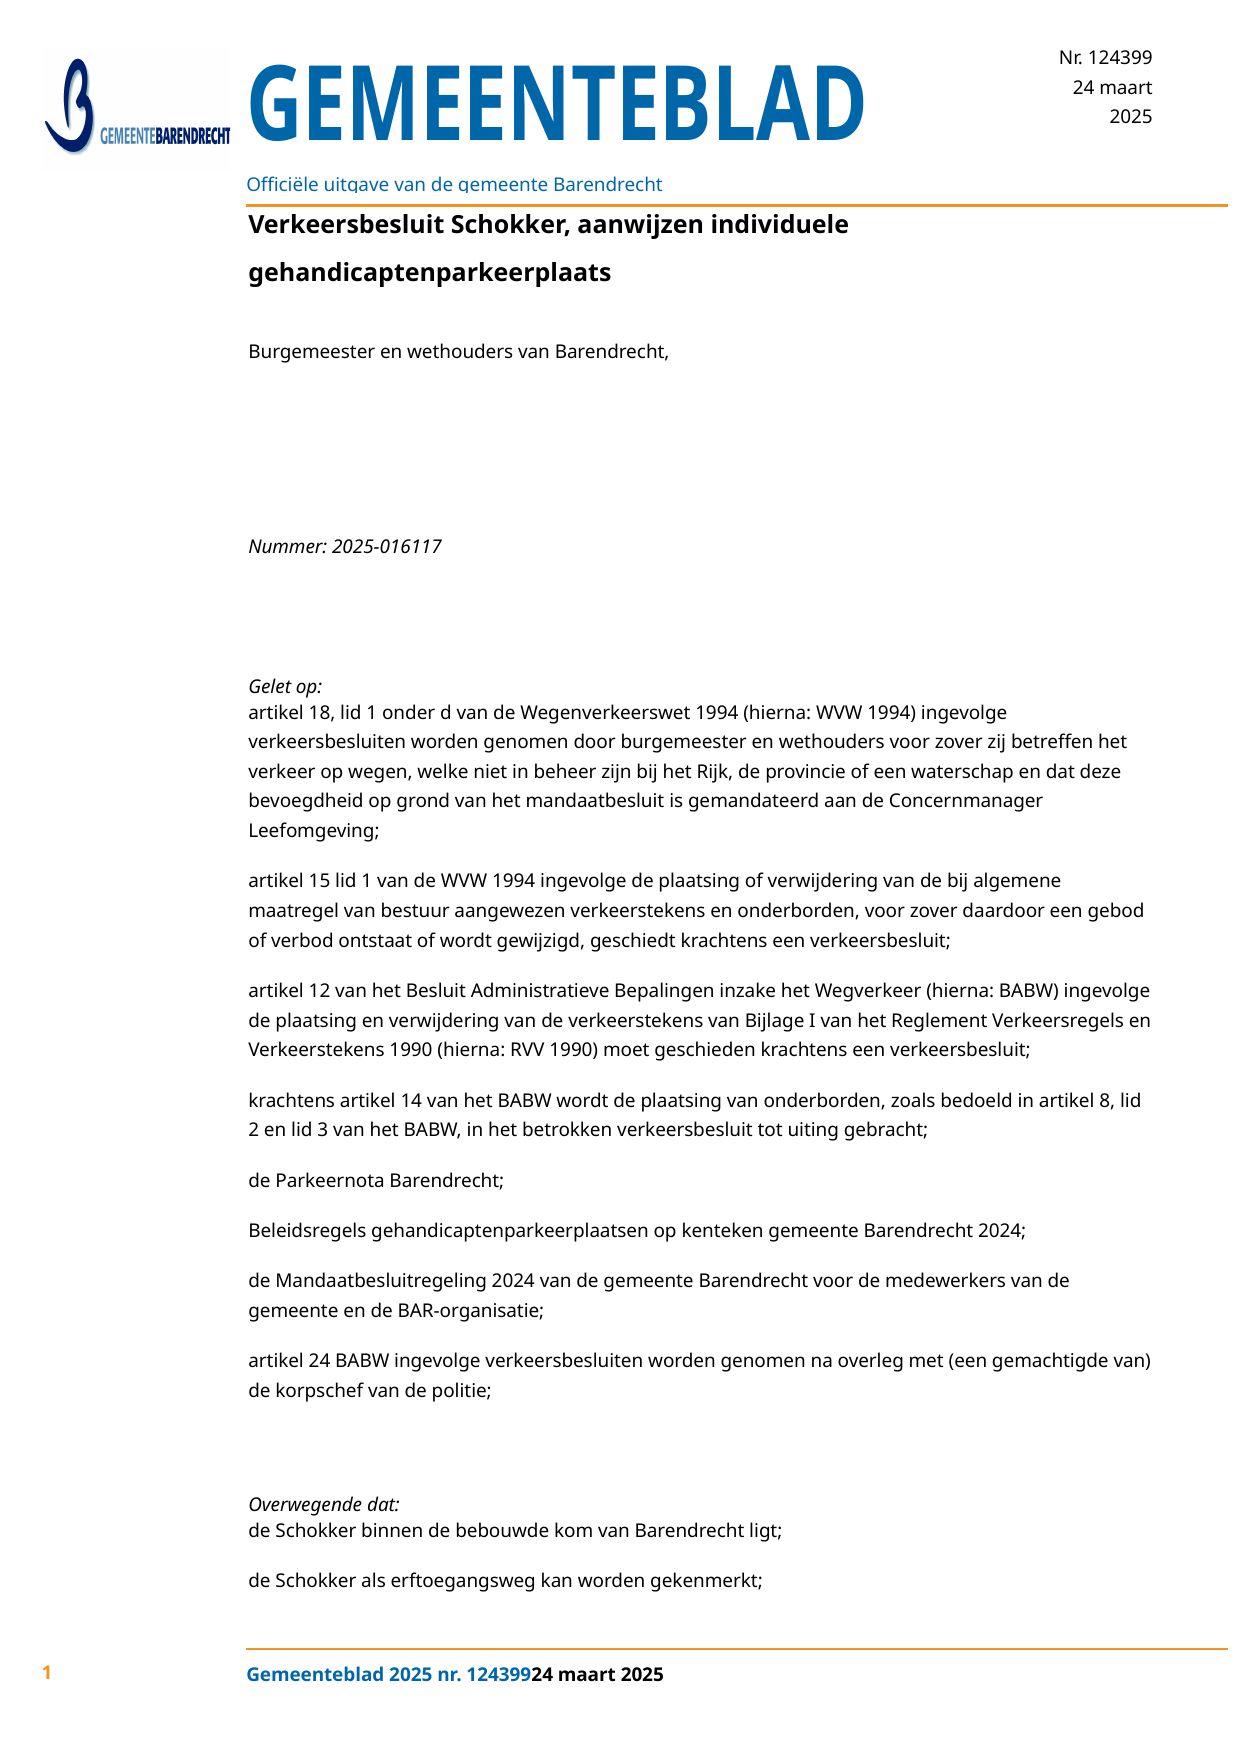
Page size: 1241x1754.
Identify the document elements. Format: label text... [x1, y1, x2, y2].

text artikel 24 BABW ingevolge verkeersbesluiten worden genomen na overleg met (een gemachtigde van) de korpschef van de politie; [248, 1348, 1152, 1403]
text de Schokker als erftoegangsweg kan worden gekenmerkt; [248, 1568, 1152, 1593]
text Verkeersbesluit Schokker, aanwijzen individuele gehandicaptenparkeerplaats [248, 207, 1152, 288]
text Nummer: 2025-016117 [248, 533, 1152, 559]
text de Parkeernota Barendrecht; [248, 1167, 1152, 1192]
text artikel 18, lid 1 onder d van de Wegenverkeerswet 1994 (hierna: WVW 1994) ingevolge verkeersbesluiten worden genomen door burgemeester en wethouders voor zover zij betreffen het verkeer op wegen, welke niet in beheer zijn bij het Rijk, de provincie of een waterschap en dat deze bevoegdheid op grond van het mandaatbesluit is gemandateerd aan de Concernmanager Leefomgeving; [248, 699, 1152, 843]
text Gelet op: [248, 673, 1152, 699]
text de Schokker binnen de bebouwde kom van Barendrecht ligt; [248, 1517, 1152, 1543]
text artikel 12 van het Besluit Administratieve Bepalingen inzake het Wegverkeer (hierna: BABW) ingevolge de plaatsing en verwijdering van de verkeerstekens van Bijlage I van het Reglement Verkeersregels en Verkeerstekens 1990 (hierna: RVV 1990) moet geschieden krachtens een verkeersbesluit; [248, 977, 1152, 1062]
text artikel 15 lid 1 van de WVW 1994 ingevolge de plaatsing of verwijdering van de bij algemene maatregel van bestuur aangewezen verkeerstekens en onderborden, voor zover daardoor een gebod of verbod ontstaat of wordt gewijzigd, geschiedt krachtens een verkeersbesluit; [248, 868, 1152, 952]
text Burgemeester en wethouders van Barendrecht, [248, 339, 1152, 364]
text de Mandaatbesluitregeling 2024 van de gemeente Barendrecht voor de medewerkers van de gemeente en de BAR-organisatie; [248, 1268, 1152, 1323]
text Beleidsregels gehandicaptenparkeerplaatsen op kenteken gemeente Barendrecht 2024; [248, 1217, 1152, 1243]
picture [41, 47, 231, 172]
text krachtens artikel 14 van het BABW wordt de plaatsing van onderborden, zoals bedoeld in artikel 8, lid 2 en lid 3 van het BABW, in het betrokken verkeersbesluit tot uiting gebracht; [248, 1087, 1152, 1142]
text Overwegende dat: [248, 1492, 1152, 1517]
